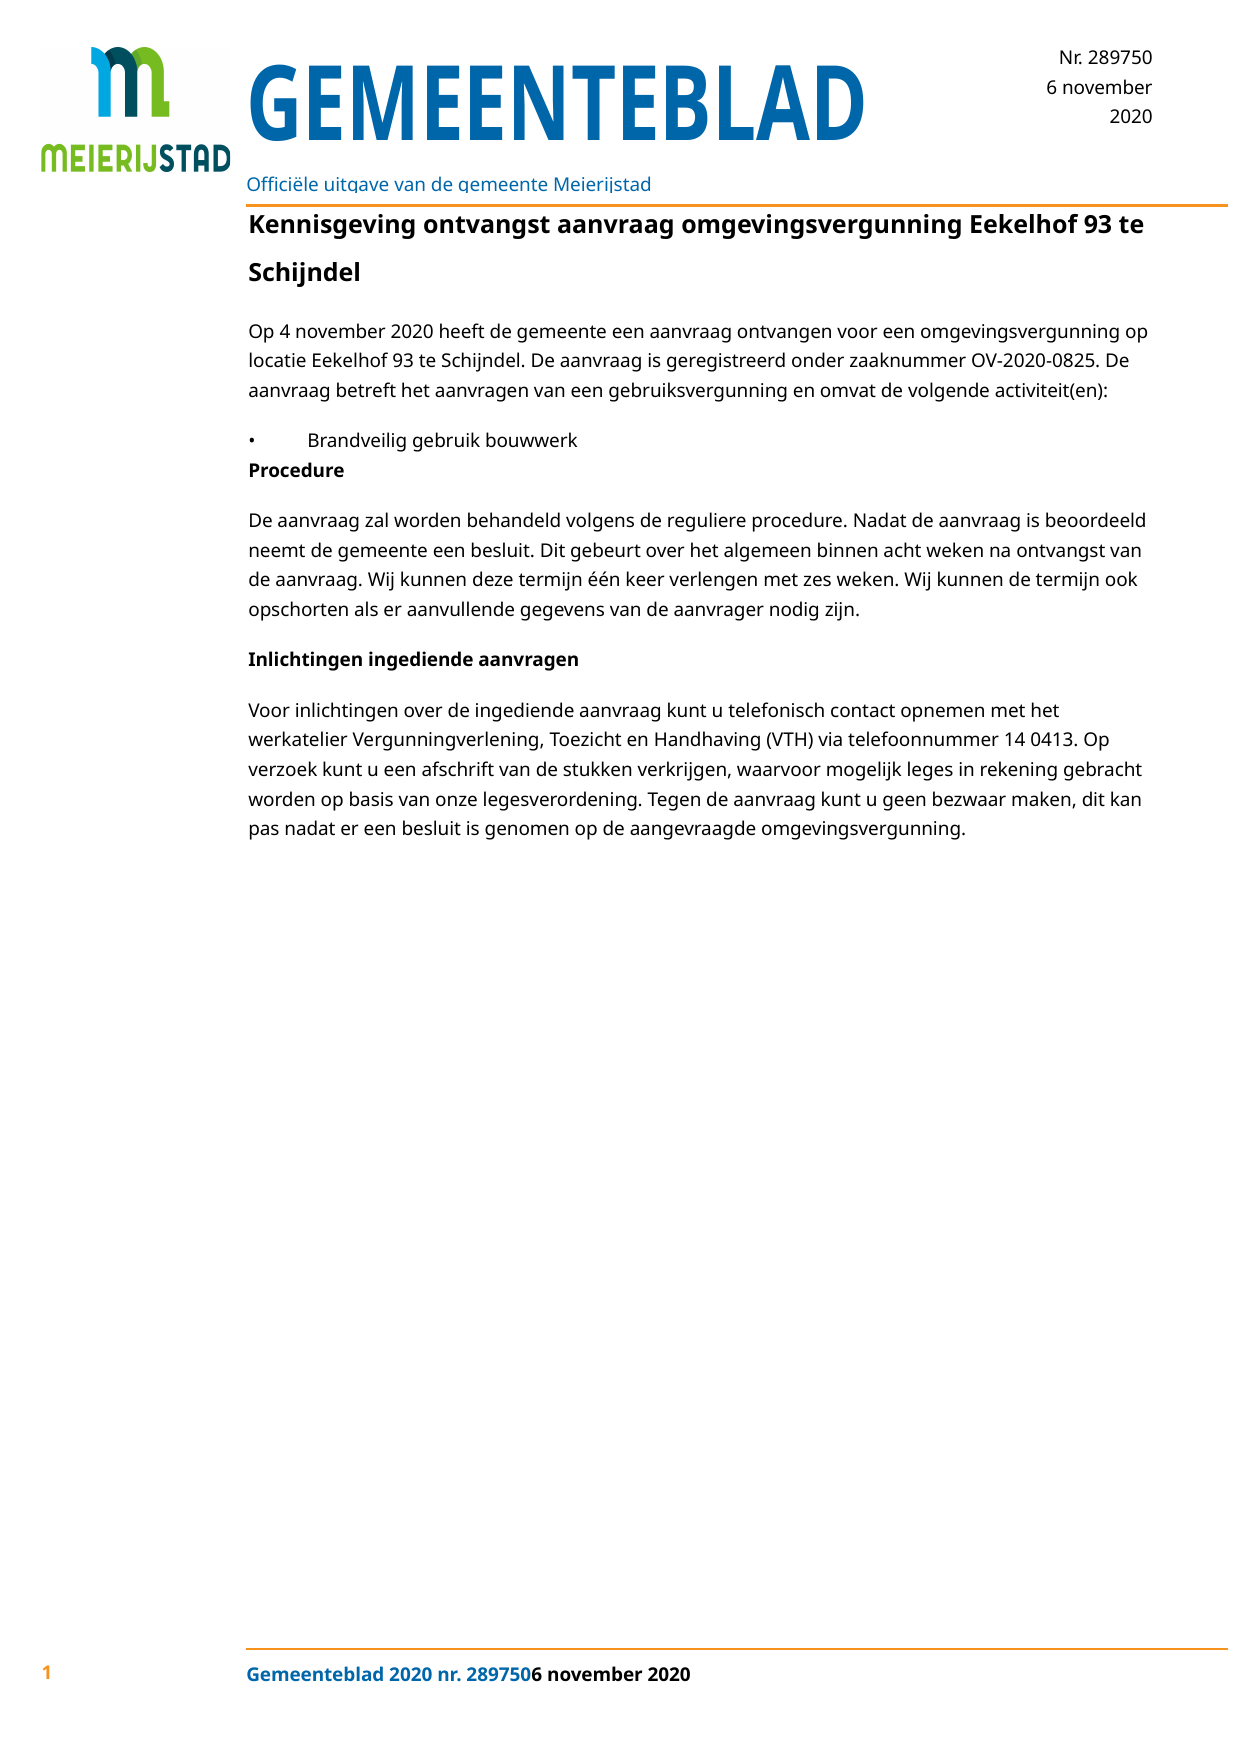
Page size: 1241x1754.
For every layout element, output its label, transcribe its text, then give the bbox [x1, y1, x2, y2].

text Procedure [248, 457, 1152, 483]
text De aanvraag zal worden behandeld volgens de reguliere procedure. Nadat de aanvraag is beoordeeld neemt de gemeente een besluit. Dit gebeurt over het algemeen binnen acht weken na ontvangst van de aanvraag. Wij kunnen deze termijn één keer verlengen met zes weken. Wij kunnen de termijn ook opschorten als er aanvullende gegevens van de aanvrager nodig zijn. [248, 507, 1152, 622]
text Op 4 november 2020 heeft de gemeente een aanvraag ontvangen voor een omgevingsvergunning op locatie Eekelhof 93 te Schijndel. De aanvraag is geregistreerd onder zaaknummer OV-2020-0825. De aanvraag betreft het aanvragen van een gebruiksvergunning en omvat de volgende activiteit(en): [248, 318, 1152, 403]
text Kennisgeving ontvangst aanvraag omgevingsvergunning Eekelhof 93 te Schijndel [248, 207, 1152, 288]
text Voor inlichtingen over de ingediende aanvraag kunt u telefonisch contact opnemen met het werkatelier Vergunningverlening, Toezicht en Handhaving (VTH) via telefoonnummer 14 0413. Op verzoek kunt u een afschrift van de stukken verkrijgen, waarvoor mogelijk leges in rekening gebracht worden op basis van onze legesverordening. Tegen de aanvraag kunt u geen bezwaar maken, dit kan pas nadat er een besluit is genomen op de aangevraagde omgevingsvergunning. [248, 697, 1152, 841]
picture [41, 47, 231, 172]
list Brandveilig gebruik bouwwerk [248, 427, 1152, 453]
text Inlichtingen ingediende aanvragen [248, 647, 1152, 672]
